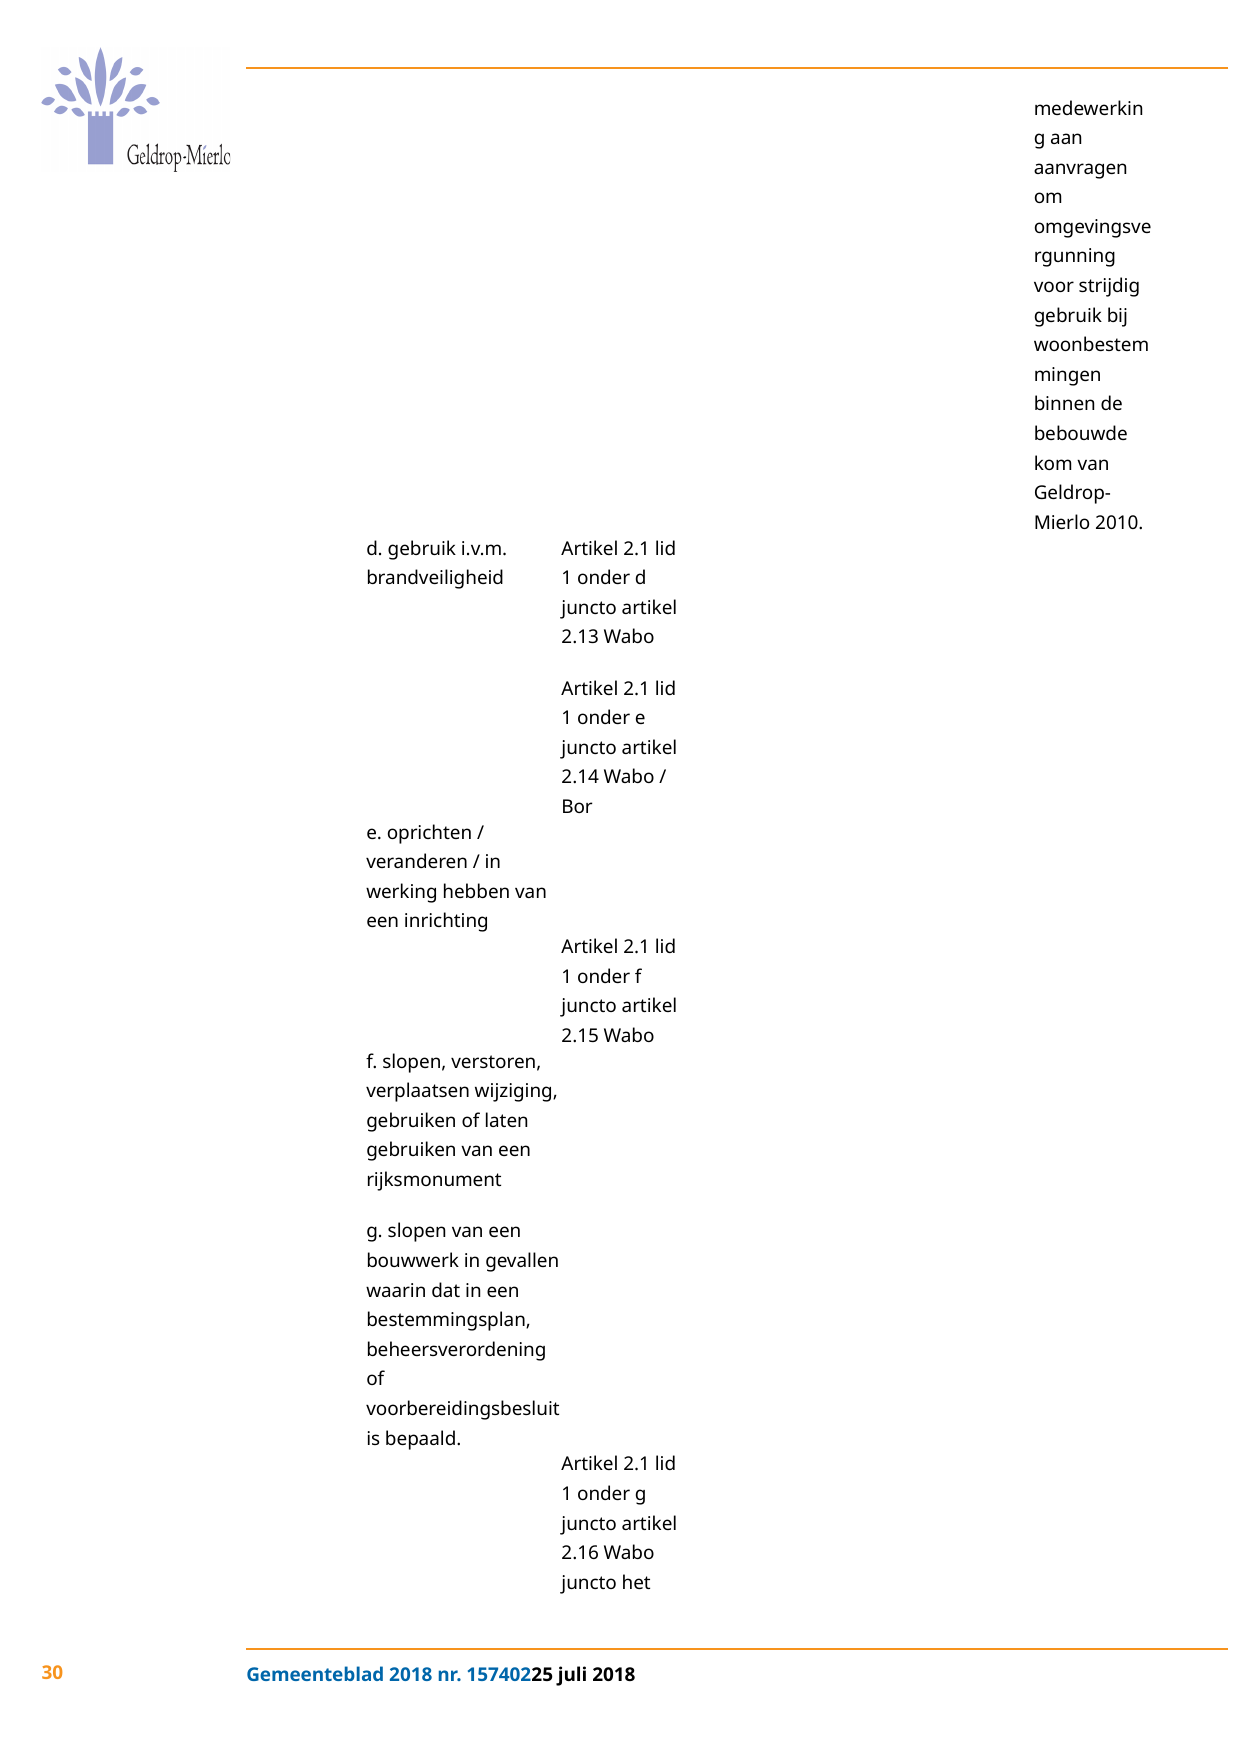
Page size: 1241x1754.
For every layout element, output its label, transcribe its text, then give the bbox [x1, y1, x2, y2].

table_cell [797, 95, 915, 535]
table_cell [797, 1048, 915, 1192]
table_cell [679, 819, 797, 933]
table_cell [248, 95, 366, 535]
table_cell [1034, 535, 1152, 649]
table_cell [1034, 1218, 1152, 1451]
table_cell [679, 1451, 797, 1594]
table_cell [1034, 675, 1152, 819]
table_cell g. slopen van een bouwwerk in gevallen waarin dat in een bestemmingsplan, beheersverordening of voorbereidingsbesluit is bepaald. [366, 1218, 561, 1451]
table_cell [1034, 819, 1152, 933]
table_cell [561, 649, 679, 675]
table_cell d. gebruik i.v.m. brandveiligheid [366, 535, 561, 649]
table_cell [797, 1218, 915, 1451]
table_cell [366, 1451, 561, 1594]
table_cell [366, 95, 561, 535]
table_cell [797, 535, 915, 649]
table_cell [561, 1192, 679, 1218]
table_cell [797, 1192, 915, 1218]
table_cell [248, 819, 366, 933]
table_cell Artikel 2.1 lid 1 onder f juncto artikel 2.15 Wabo [561, 934, 679, 1048]
table_cell [366, 675, 561, 819]
table_cell [915, 1218, 1033, 1451]
table_cell [797, 934, 915, 1048]
table_cell f. slopen, verstoren, verplaatsen wijziging, gebruiken of laten gebruiken van een rijksmonument [366, 1048, 561, 1192]
table_cell [248, 649, 366, 675]
table_cell [915, 649, 1033, 675]
table_cell [679, 649, 797, 675]
table_cell [915, 819, 1033, 933]
table_cell [915, 1451, 1033, 1594]
table_cell [797, 675, 915, 819]
table_cell [679, 675, 797, 819]
table_cell [915, 934, 1033, 1048]
table_cell [797, 1451, 915, 1594]
table_cell Artikel 2.1 lid 1 onder g juncto artikel 2.16 Wabo juncto het [561, 1451, 679, 1594]
table_cell [248, 1218, 366, 1451]
table_cell [248, 934, 366, 1048]
table_cell [1034, 934, 1152, 1048]
table_cell [561, 819, 679, 933]
table_cell Artikel 2.1 lid 1 onder e juncto artikel 2.14 Wabo / Bor [561, 675, 679, 819]
table_cell [248, 535, 366, 649]
table_cell [915, 675, 1033, 819]
table_cell [1034, 1048, 1152, 1192]
table_cell [679, 535, 797, 649]
table_cell Artikel 2.1 lid 1 onder d juncto artikel 2.13 Wabo [561, 535, 679, 649]
table_cell [797, 649, 915, 675]
table_cell [248, 1192, 366, 1218]
table_cell [679, 1048, 797, 1192]
table_cell [679, 95, 797, 535]
table_cell [1034, 649, 1152, 675]
table_cell medewerking aan aanvragen om omgevingsvergunning voor strijdig gebruik bij woonbestemmingen binnen de bebouwde kom van Geldrop-Mierlo 2010. [1034, 95, 1152, 535]
table_cell [679, 1192, 797, 1218]
table_cell [797, 819, 915, 933]
table_cell [915, 1048, 1033, 1192]
table_cell [561, 1048, 679, 1192]
table_cell [1034, 1451, 1152, 1594]
table_cell [366, 649, 561, 675]
table_cell [366, 934, 561, 1048]
table_cell [679, 934, 797, 1048]
table_cell [561, 95, 679, 535]
table_cell [561, 1218, 679, 1451]
table_cell [248, 1451, 366, 1594]
table_cell e. oprichten / veranderen / in werking hebben van een inrichting [366, 819, 561, 933]
table_cell [248, 675, 366, 819]
picture [41, 47, 231, 172]
table_cell [915, 95, 1033, 535]
table_cell [248, 1048, 366, 1192]
table_cell [1034, 1192, 1152, 1218]
table_cell [679, 1218, 797, 1451]
table_cell [366, 1192, 561, 1218]
table_cell [915, 535, 1033, 649]
table_cell [915, 1192, 1033, 1218]
